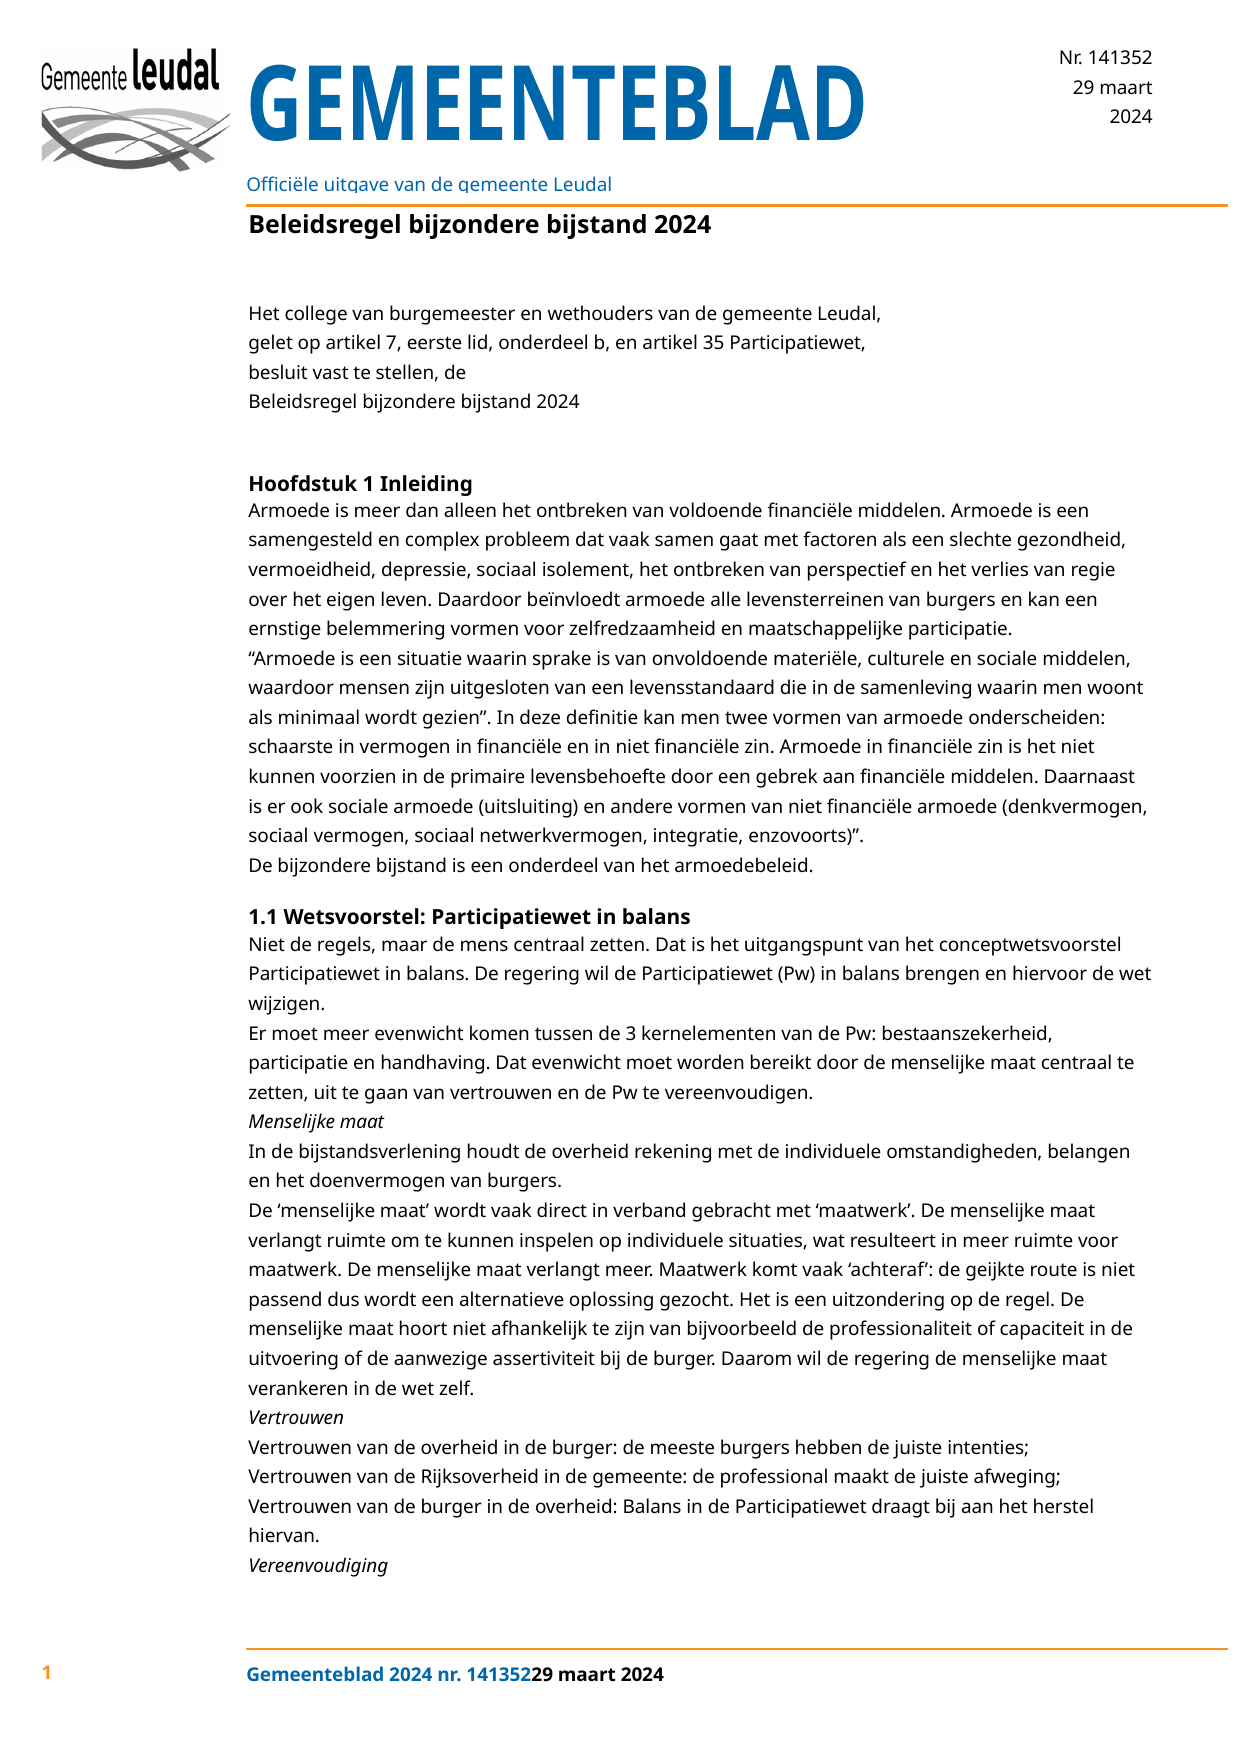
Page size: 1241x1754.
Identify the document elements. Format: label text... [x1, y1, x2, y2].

text Beleidsregel bijzondere bijstand 2024 [248, 389, 1152, 414]
picture [41, 47, 231, 172]
text 1.1 Wetsvoorstel: Participatiewet in balans [248, 902, 1152, 931]
text Vertrouwen van de Rijksoverheid in de gemeente: de professional maakt de juiste afweging; [248, 1463, 1152, 1489]
text besluit vast te stellen, de [248, 359, 1152, 385]
text Vertrouwen [248, 1404, 1152, 1430]
text gelet op artikel 7, eerste lid, onderdeel b, en artikel 35 Participatiewet, [248, 329, 1152, 355]
text Armoede is meer dan alleen het ontbreken van voldoende financiële middelen. Armoede is een samengesteld en complex probleem dat vaak samen gaat met factoren als een slechte gezondheid, vermoeidheid, depressie, sociaal isolement, het ontbreken van perspectief en het verlies van regie over het eigen leven. Daardoor beïnvloedt armoede alle levensterreinen van burgers en kan een ernstige belemmering vormen voor zelfredzaamheid en maatschappelijke participatie. [248, 497, 1152, 641]
text De ‘menselijke maat’ wordt vaak direct in verband gebracht met ‘maatwerk’. De menselijke maat verlangt ruimte om te kunnen inspelen op individuele situaties, wat resulteert in meer ruimte voor maatwerk. De menselijke maat verlangt meer. Maatwerk komt vaak ‘achteraf’: de geijkte route is niet passend dus wordt een alternatieve oplossing gezocht. Het is een uitzondering op de regel. De menselijke maat hoort niet afhankelijk te zijn van bijvoorbeeld de professionaliteit of capaciteit in de uitvoering of de aanwezige assertiviteit bij de burger. Daarom wil de regering de menselijke maat verankeren in de wet zelf. [248, 1197, 1152, 1400]
text Het college van burgemeester en wethouders van de gemeente Leudal, [248, 300, 1152, 326]
text De bijzondere bijstand is een onderdeel van het armoedebeleid. [248, 852, 1152, 878]
text In de bijstandsverlening houdt de overheid rekening met de individuele omstandigheden, belangen en het doenvermogen van burgers. [248, 1138, 1152, 1193]
text Vertrouwen van de overheid in de burger: de meeste burgers hebben de juiste intenties; [248, 1434, 1152, 1459]
text Menselijke maat [248, 1108, 1152, 1134]
text Hoofdstuk 1 Inleiding [248, 469, 1152, 497]
text “Armoede is een situatie waarin sprake is van onvoldoende materiële, culturele en sociale middelen, waardoor mensen zijn uitgesloten van een levensstandaard die in de samenleving waarin men woont als minimaal wordt gezien”. In deze definitie kan men twee vormen van armoede onderscheiden: schaarste in vermogen in financiële en in niet financiële zin. Armoede in financiële zin is het niet kunnen voorzien in de primaire levensbehoefte door een gebrek aan financiële middelen. Daarnaast is er ook sociale armoede (uitsluiting) en andere vormen van niet financiële armoede (denkvermogen, sociaal vermogen, sociaal netwerkvermogen, integratie, enzovoorts)”. [248, 645, 1152, 848]
text Er moet meer evenwicht komen tussen de 3 kernelementen van de Pw: bestaanszekerheid, participatie en handhaving. Dat evenwicht moet worden bereikt door de menselijke maat centraal te zetten, uit te gaan van vertrouwen en de Pw te vereenvoudigen. [248, 1020, 1152, 1104]
text Vertrouwen van de burger in de overheid: Balans in de Participatiewet draagt bij aan het herstel hiervan. [248, 1493, 1152, 1548]
text Vereenvoudiging [248, 1552, 1152, 1578]
text Beleidsregel bijzondere bijstand 2024 [248, 207, 1152, 241]
text Niet de regels, maar de mens centraal zetten. Dat is het uitgangspunt van het conceptwetsvoorstel Participatiewet in balans. De regering wil de Participatiewet (Pw) in balans brengen en hiervoor de wet wijzigen. [248, 931, 1152, 1016]
